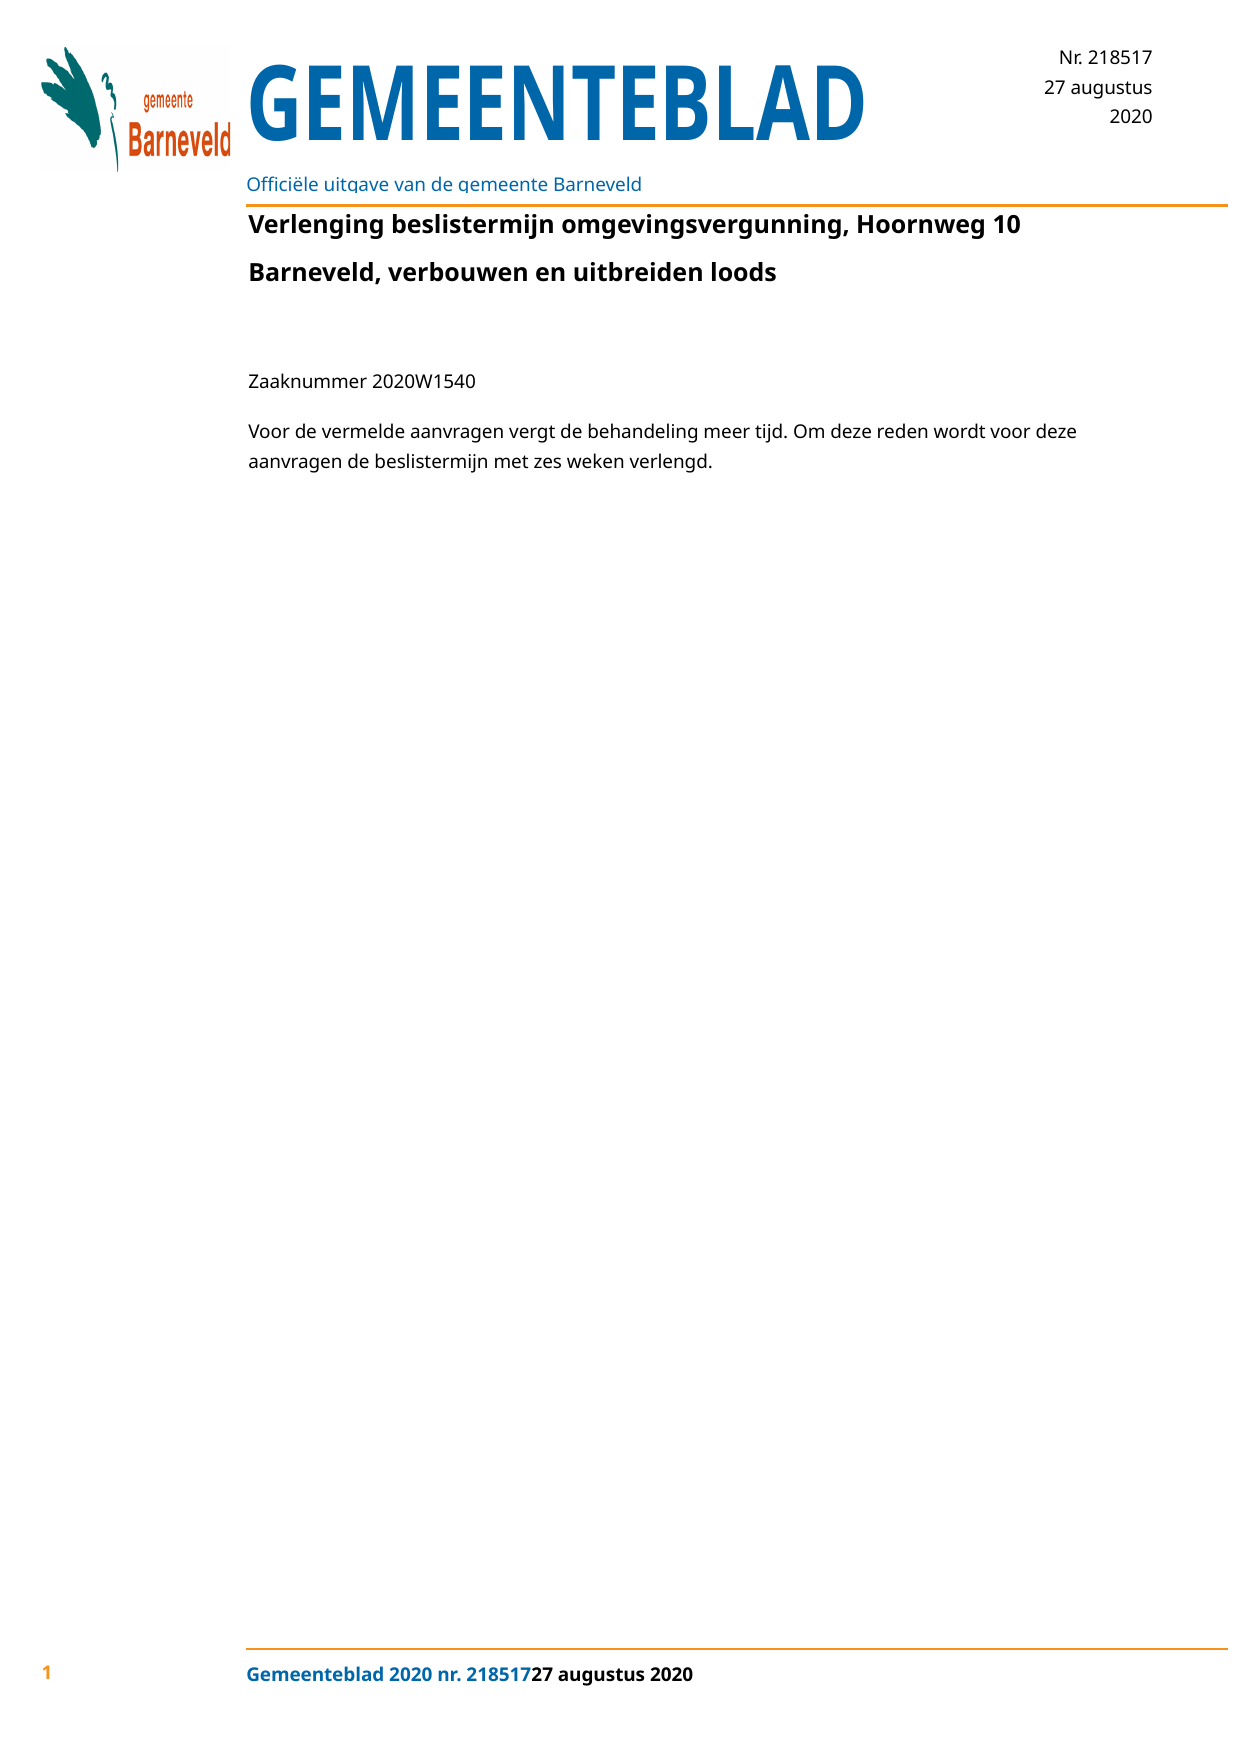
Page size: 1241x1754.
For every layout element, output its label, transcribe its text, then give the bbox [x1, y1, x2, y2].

text Verlenging beslistermijn omgevingsvergunning, Hoornweg 10 Barneveld, verbouwen en uitbreiden loods [248, 207, 1152, 288]
text Voor de vermelde aanvragen vergt de behandeling meer tijd. Om deze reden wordt voor deze aanvragen de beslistermijn met zes weken verlengd. [248, 419, 1152, 474]
text Zaaknummer 2020W1540 [248, 368, 1152, 394]
picture [41, 47, 231, 172]
